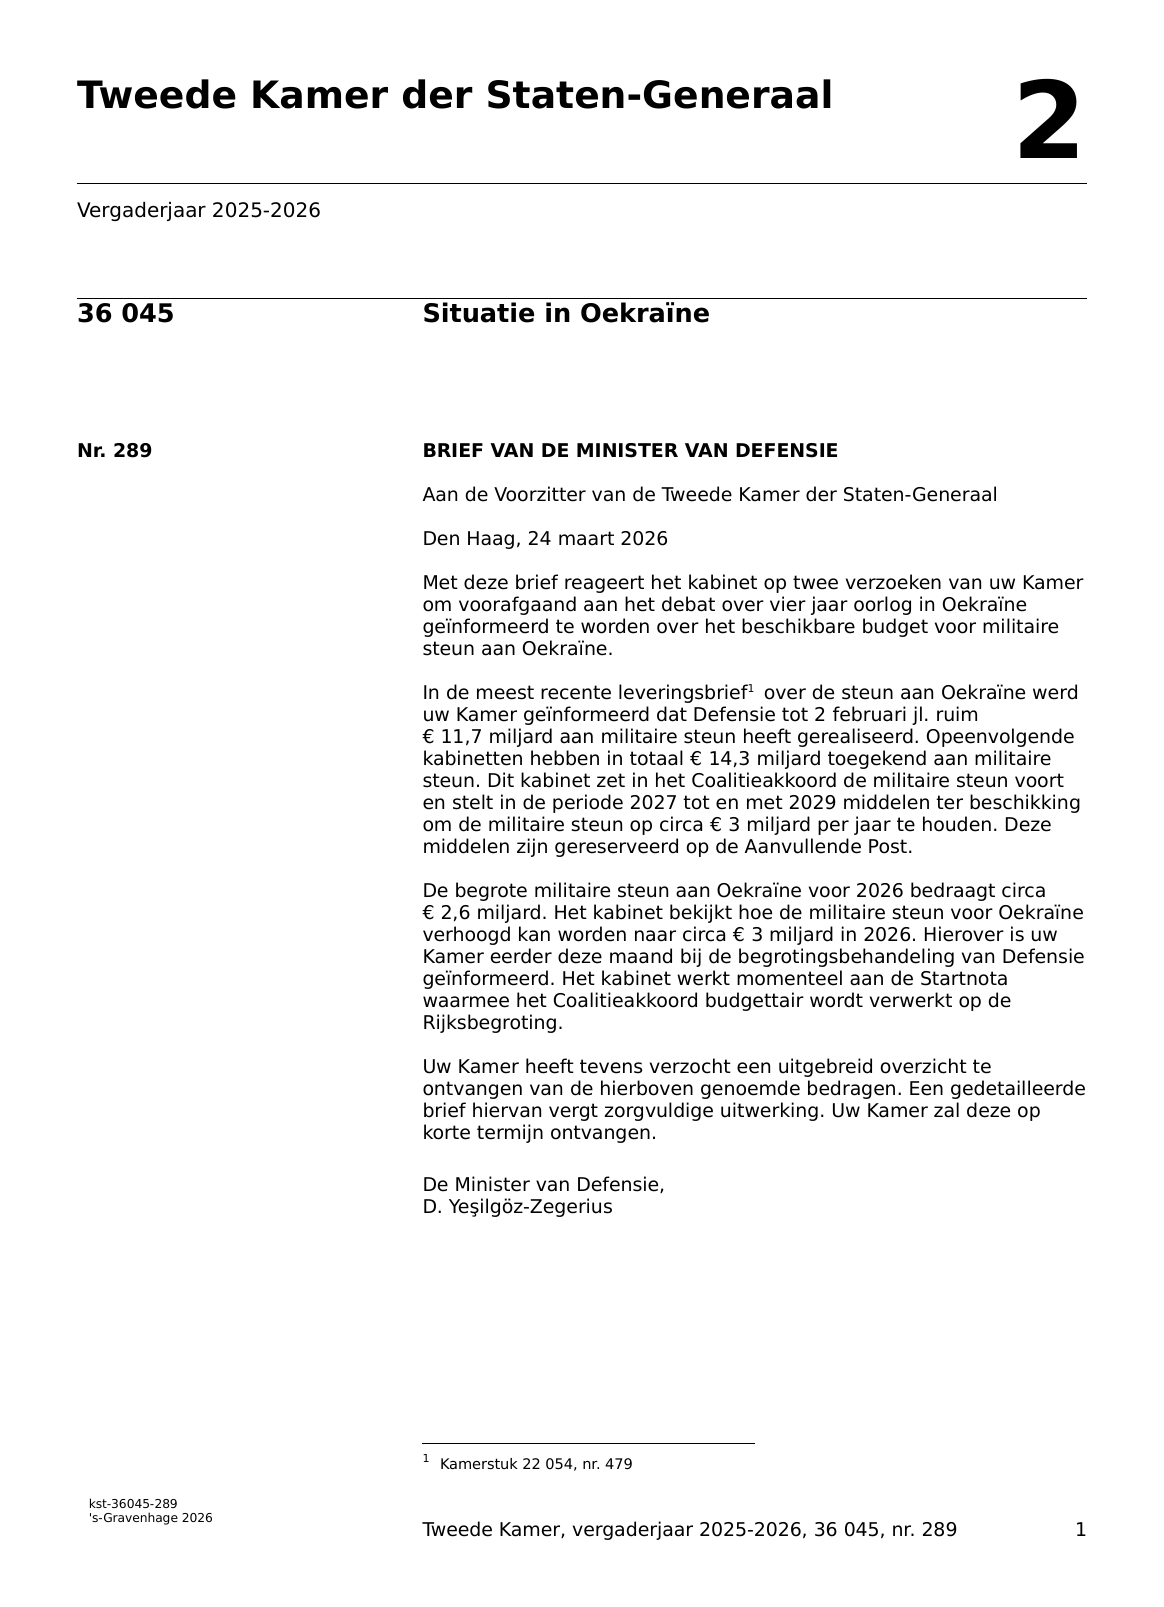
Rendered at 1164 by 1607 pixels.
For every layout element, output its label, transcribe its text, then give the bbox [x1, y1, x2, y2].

table_cell Vergaderjaar 2025-2026 [77, 184, 1087, 298]
text In de meest recente leveringsbrief over de steun aan Oekraïne werd uw Kamer geïnformeerd dat Defensie tot 2 februari jl. ruim € 11,7 miljard aan militaire steun heeft gerealiseerd. Opeenvolgende kabinetten hebben in totaal € 14,3 miljard toegekend aan militaire steun. Dit kabinet zet in het Coalitieakkoord de militaire steun voort en stelt in de periode 2027 tot en met 2029 middelen ter beschikking om de militaire steun op circa € 3 miljard per jaar te houden. Deze middelen zijn gereserveerd op de Aanvullende Post. [422, 682, 1087, 858]
table_header Tweede Kamer der Staten-Generaal [77, 59, 886, 183]
text kst-36045-289 [88, 1497, 323, 1511]
text Aan de Voorzitter van de Tweede Kamer der Staten-Generaal [422, 484, 1087, 506]
text Uw Kamer heeft tevens verzocht een uitgebreid overzicht te ontvangen van de hierboven genoemde bedragen. Een gedetailleerde brief hiervan vergt zorgvuldige uitwerking. Uw Kamer zal deze op korte termijn ontvangen. [422, 1056, 1087, 1144]
text De Minister van Defensie, D. Yeşilgöz-Zegerius [422, 1174, 1087, 1218]
text Met deze brief reageert het kabinet op twee verzoeken van uw Kamer om voorafgaand aan het debat over vier jaar oorlog in Oekraïne geïnformeerd te worden over het beschikbare budget voor militaire steun aan Oekraïne. [422, 572, 1087, 660]
text 's-Gravenhage 2026 [88, 1511, 323, 1525]
table_header 2 [886, 59, 1087, 183]
subtitle 36 045 Situatie in Oekraïne [77, 299, 1087, 329]
text Den Haag, 24 maart 2026 [422, 528, 1087, 550]
subtitle Nr. 289 BRIEF VAN DE MINISTER VAN DEFENSIE [77, 440, 1087, 462]
text Kamerstuk 22 054, nr. 479 [422, 1452, 1087, 1474]
text De begrote militaire steun aan Oekraïne voor 2026 bedraagt circa € 2,6 miljard. Het kabinet bekijkt hoe de militaire steun voor Oekraïne verhoogd kan worden naar circa € 3 miljard in 2026. Hierover is uw Kamer eerder deze maand bij de begrotingsbehandeling van Defensie geïnformeerd. Het kabinet werkt momenteel aan de Startnota waarmee het Coalitieakkoord budgettair wordt verwerkt op de Rijksbegroting. [422, 880, 1087, 1034]
